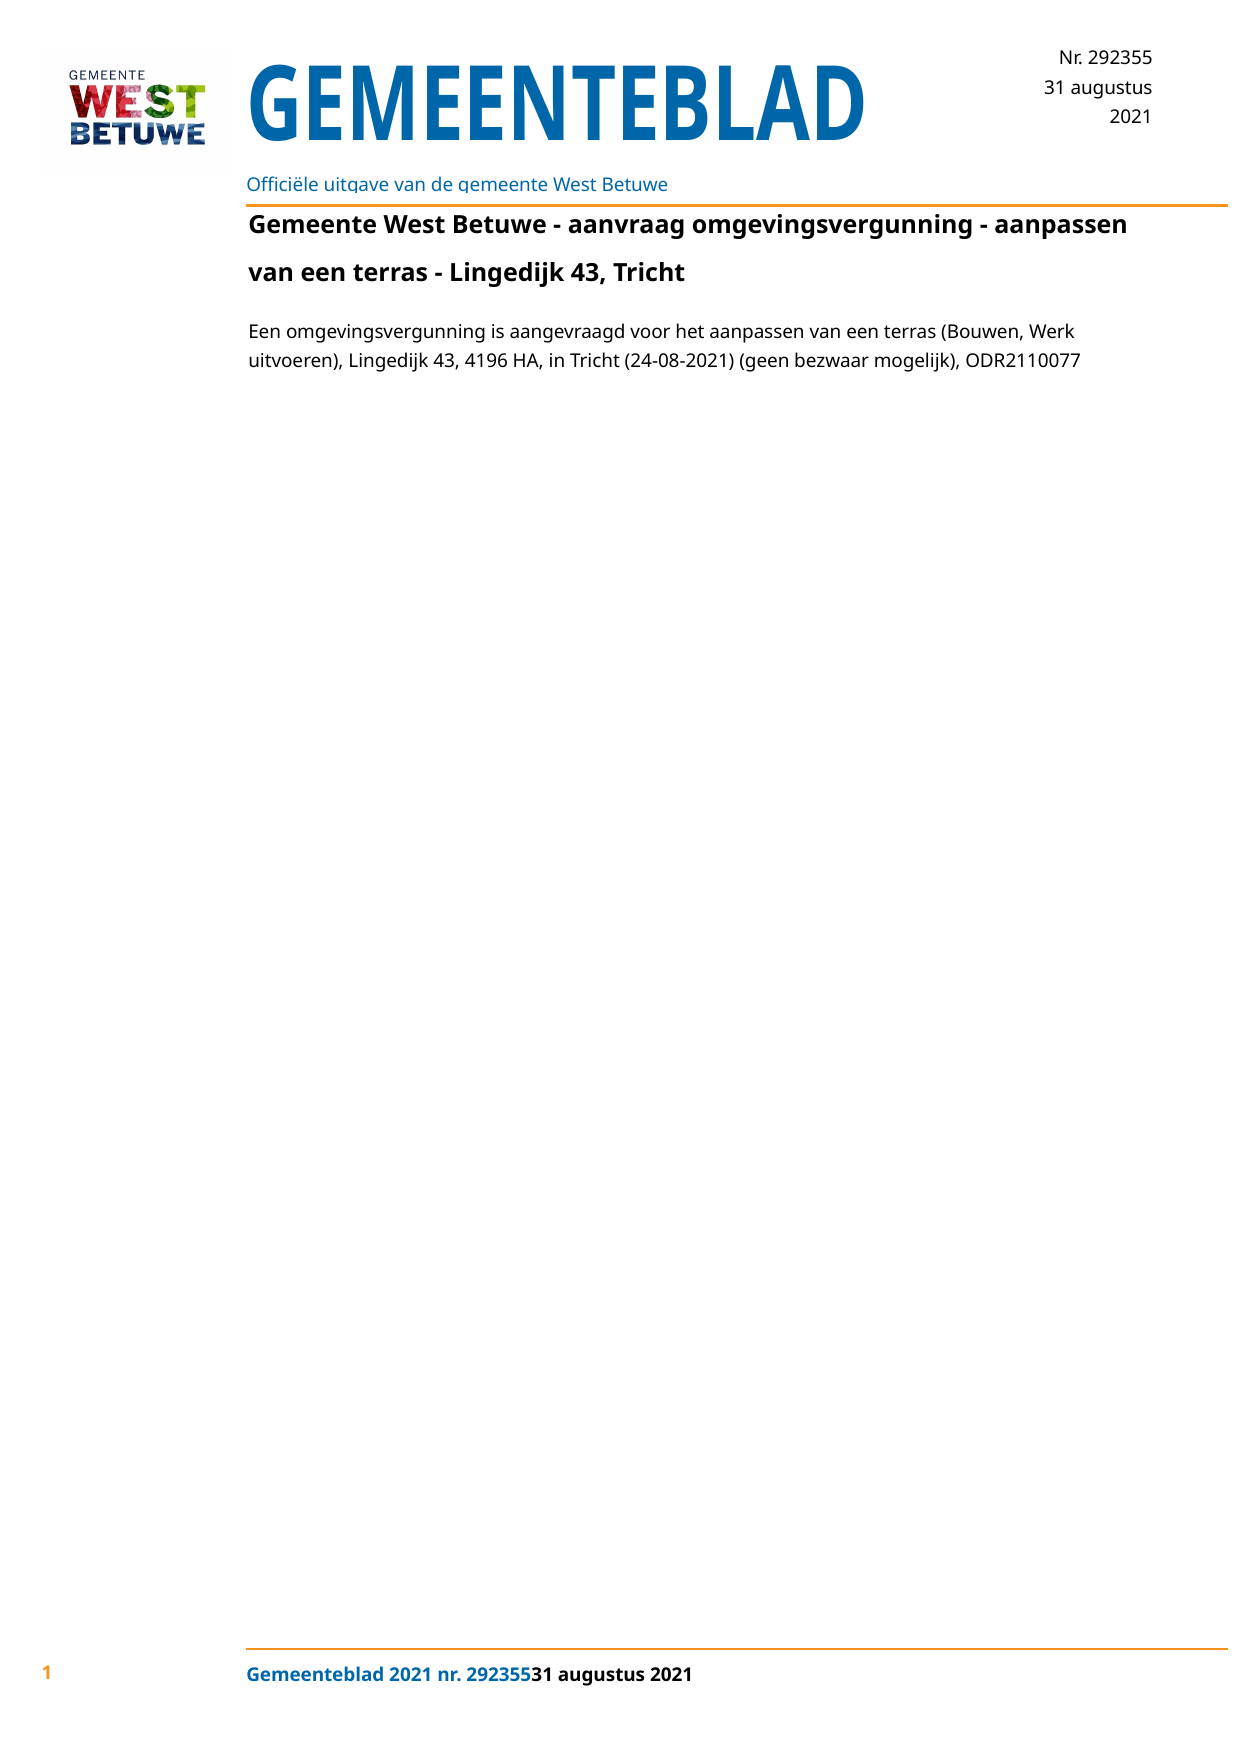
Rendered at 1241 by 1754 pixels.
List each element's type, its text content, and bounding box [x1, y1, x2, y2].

text Een omgevingsvergunning is aangevraagd voor het aanpassen van een terras (Bouwen, Werk uitvoeren), Lingedijk 43, 4196 HA, in Tricht (24-08-2021) (geen bezwaar mogelijk), ODR2110077 [248, 318, 1152, 373]
text Gemeente West Betuwe - aanvraag omgevingsvergunning - aanpassen van een terras - Lingedijk 43, Tricht [248, 207, 1152, 288]
picture [41, 47, 231, 172]
